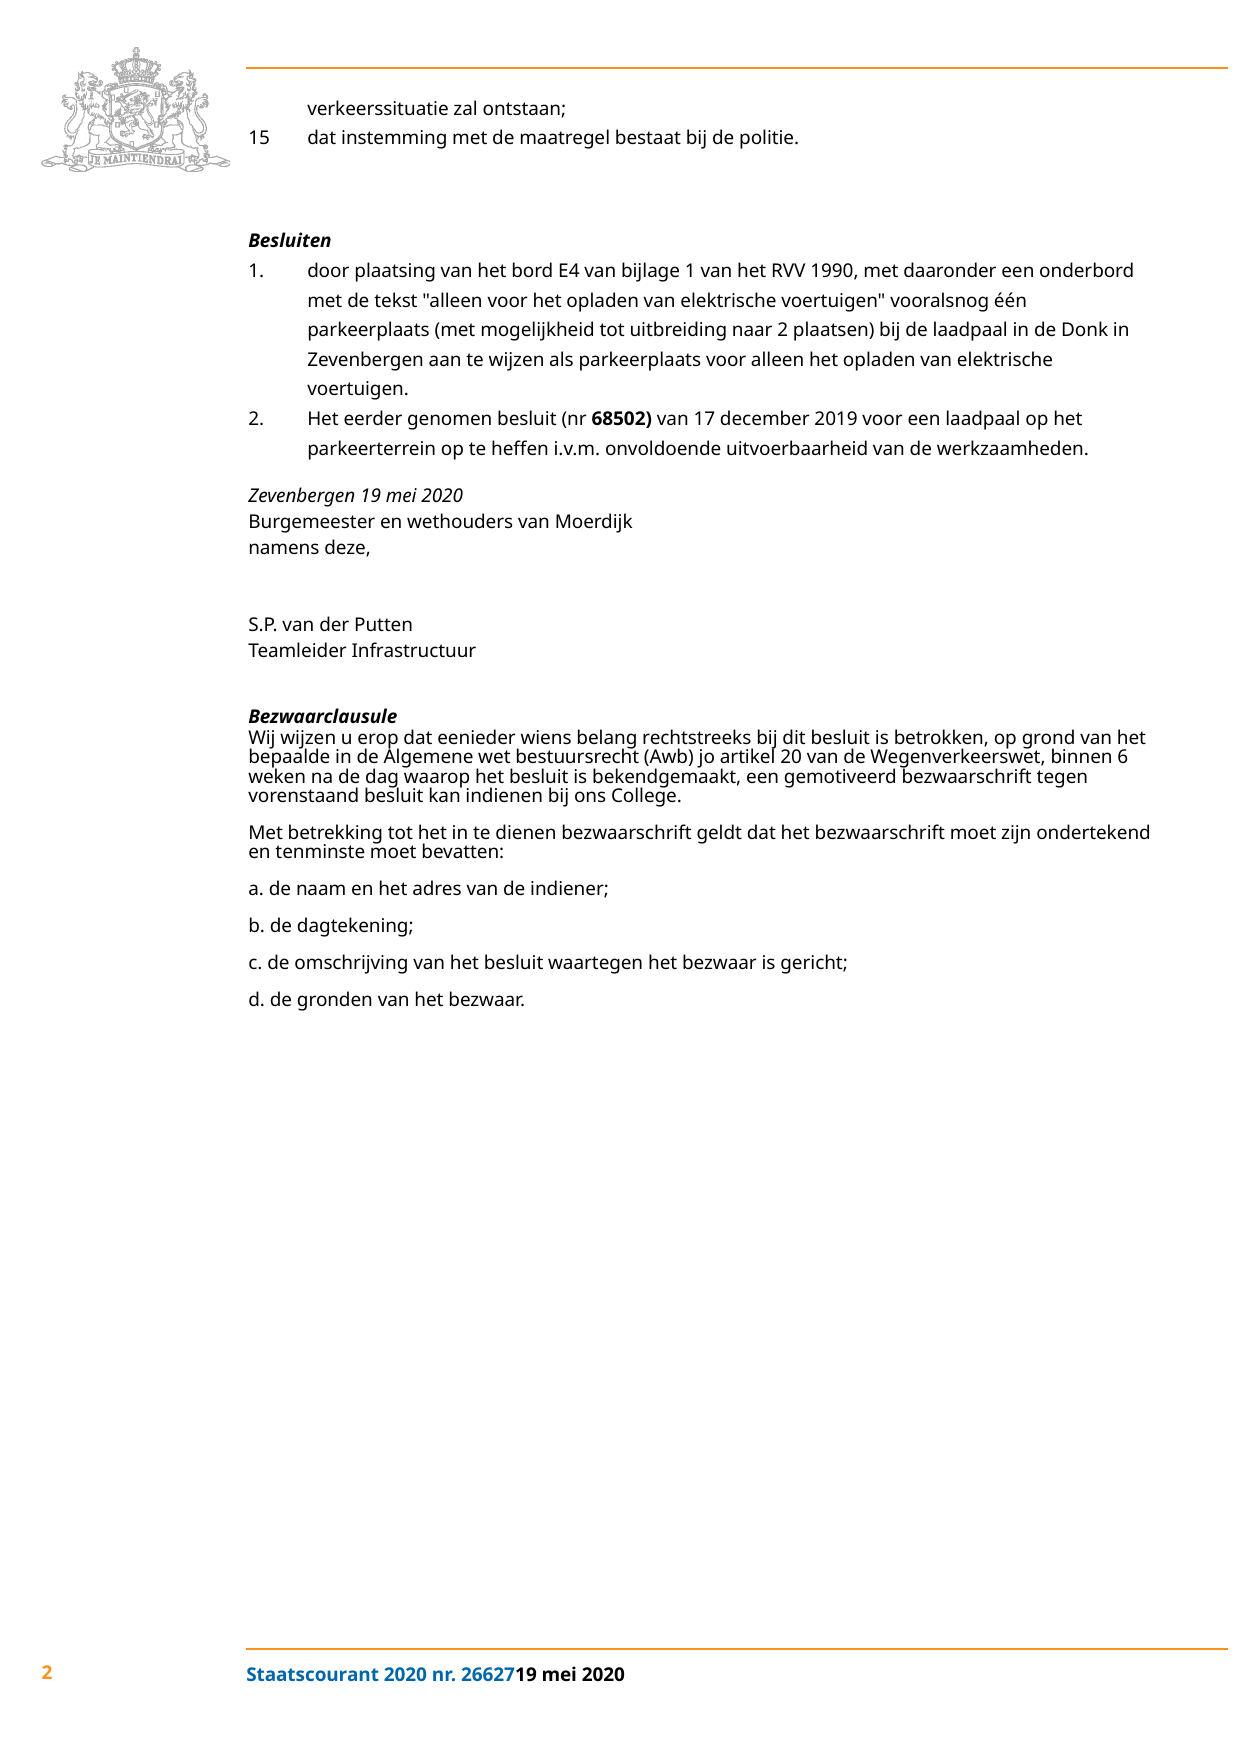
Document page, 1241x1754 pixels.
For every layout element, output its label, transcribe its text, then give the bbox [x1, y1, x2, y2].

text d. de gronden van het bezwaar. [248, 991, 1152, 1010]
text Teamleider Infrastructuur [248, 637, 1152, 663]
list Het eerder genomen besluit (nr 68502) van 17 december 2019 voor een laadpaal op het parkeerterrein op te heffen i.v.m. onvoldoende uitvoerbaarheid van de werkzaamheden. [248, 405, 1152, 460]
text b. de dagtekening; [248, 917, 1152, 936]
text namens deze, [248, 534, 1152, 560]
text a. de naam en het adres van de indiener; [248, 880, 1152, 899]
text Met betrekking tot het in te dienen bezwaarschrift geldt dat het bezwaarschrift moet zijn ondertekend en tenminste moet bevatten: [248, 824, 1152, 862]
text Bezwaarclausule [248, 703, 1152, 729]
list dat instemming met de maatregel bestaat bij de politie. [248, 124, 1152, 150]
text Wij wijzen u erop dat eenieder wiens belang rechtstreeks bij dit besluit is betrokken, op grond van het bepaalde in de Algemene wet bestuursrecht (Awb) jo artikel 20 van de Wegenverkeerswet, binnen 6 weken na de dag waarop het besluit is bekendgemaakt, een gemotiveerd bezwaarschrift tegen vorenstaand besluit kan indienen bij ons College. [248, 729, 1152, 806]
text Besluiten [248, 228, 1152, 253]
text S.P. van der Putten [248, 611, 1152, 637]
list verkeerssituatie zal ontstaan; [248, 95, 1152, 121]
text Burgemeester en wethouders van Moerdijk [248, 508, 1152, 534]
text c. de omschrijving van het besluit waartegen het bezwaar is gericht; [248, 954, 1152, 973]
text Zevenbergen 19 mei 2020 [248, 482, 1152, 508]
picture [41, 47, 231, 172]
list door plaatsing van het bord E4 van bijlage 1 van het RVV 1990, met daaronder een onderbord met de tekst "alleen voor het opladen van elektrische voertuigen" vooralsnog één parkeerplaats (met mogelijkheid tot uitbreiding naar 2 plaatsen) bij de laadpaal in de Donk in Zevenbergen aan te wijzen als parkeerplaats voor alleen het opladen van elektrische voertuigen. [248, 257, 1152, 401]
